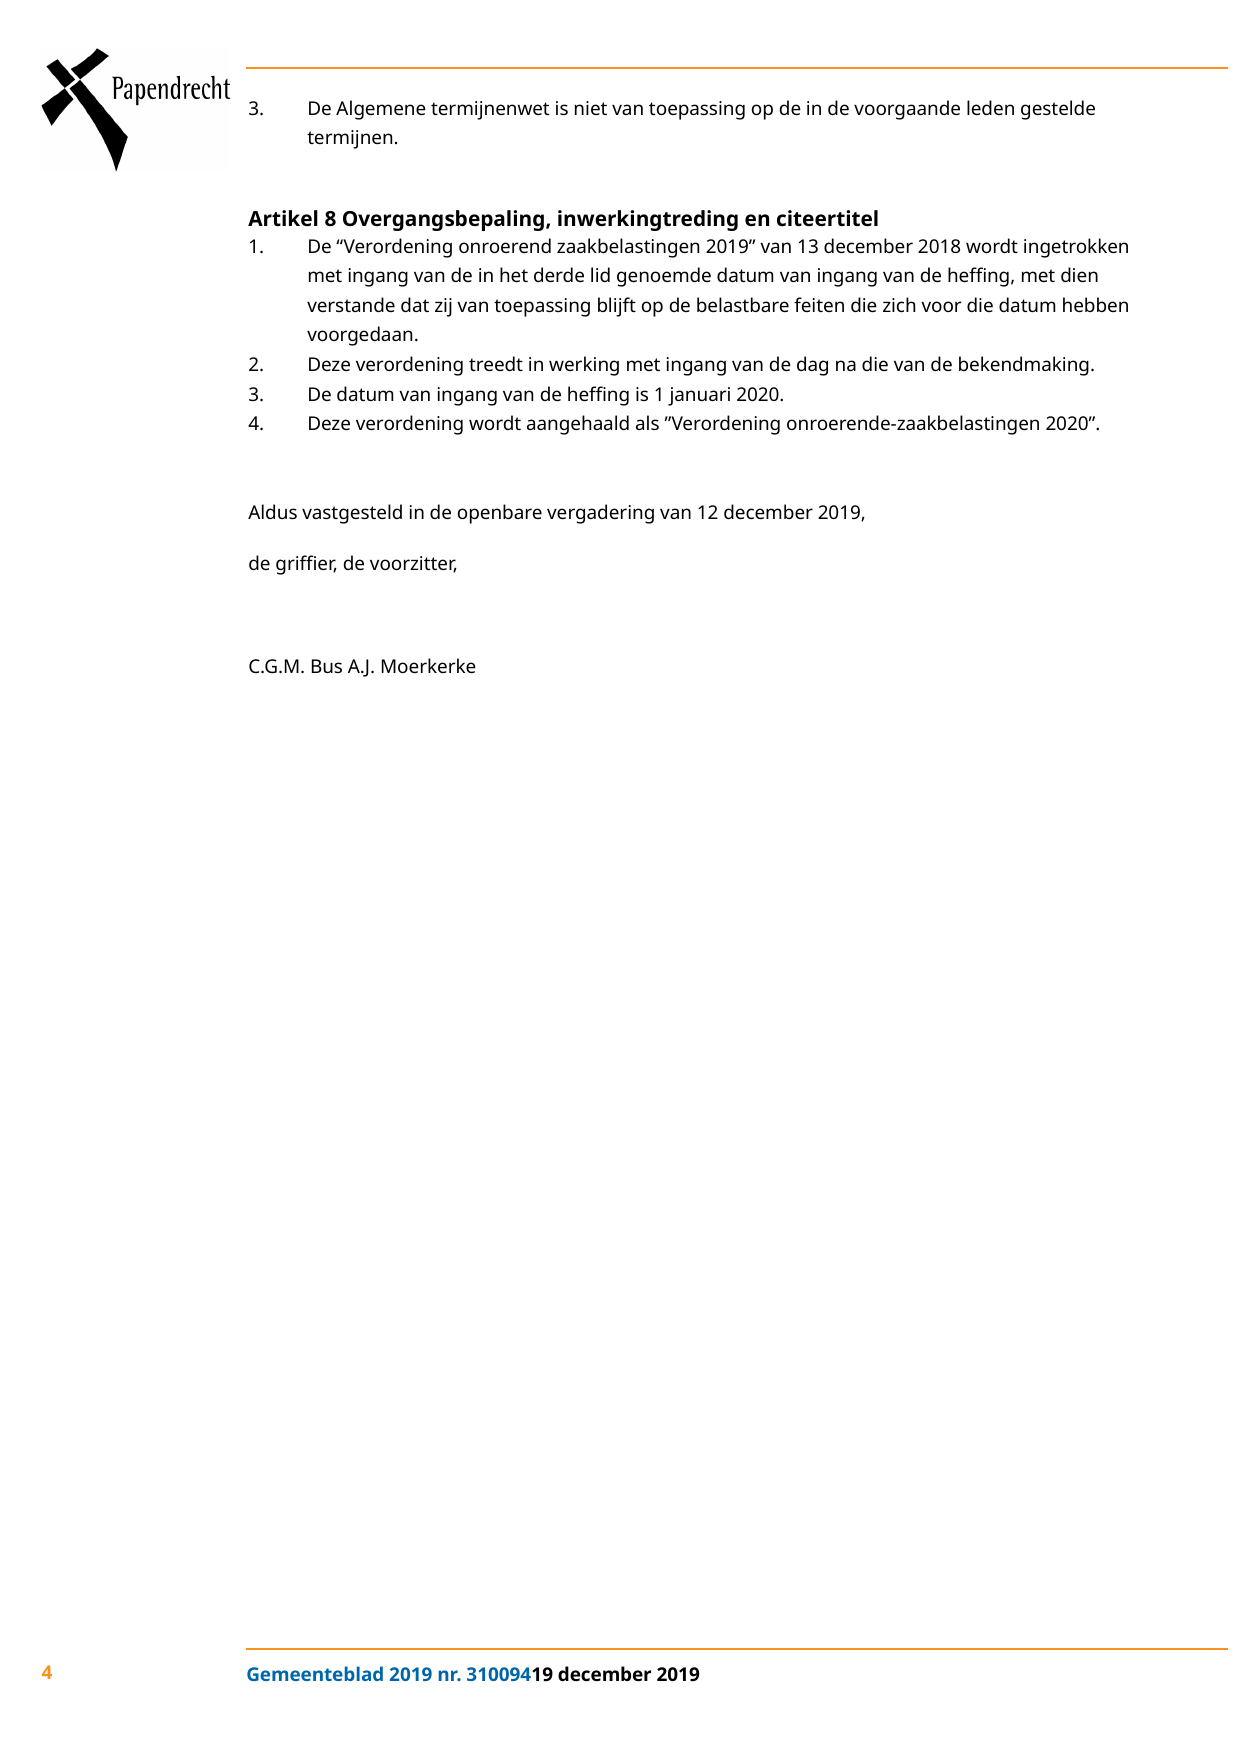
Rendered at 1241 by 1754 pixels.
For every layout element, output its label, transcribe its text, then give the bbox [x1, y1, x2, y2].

text C.G.M. Bus A.J. Moerkerke [248, 653, 1152, 679]
picture [41, 47, 231, 172]
list De “Verordening onroerend zaakbelastingen 2019” van 13 december 2018 wordt ingetrokken met ingang van de in het derde lid genoemde datum van ingang van de heffing, met dien verstande dat zij van toepassing blijft op de belastbare feiten die zich voor die datum hebben voorgedaan. [248, 233, 1152, 347]
list Deze verordening wordt aangehaald als ”Verordening onroerende-zaakbelastingen 2020”. [248, 410, 1152, 436]
list De Algemene termijnenwet is niet van toepassing op de in de voorgaande leden gestelde termijnen. [248, 95, 1152, 150]
text Artikel 8 Overgangsbepaling, inwerkingtreding en citeertitel [248, 204, 1152, 233]
list Deze verordening treedt in werking met ingang van de dag na die van de bekendmaking. [248, 351, 1152, 377]
list De datum van ingang van de heffing is 1 januari 2020. [248, 381, 1152, 406]
text Aldus vastgesteld in de openbare vergadering van 12 december 2019, [248, 499, 1152, 525]
text de griffier, de voorzitter, [248, 551, 1152, 576]
